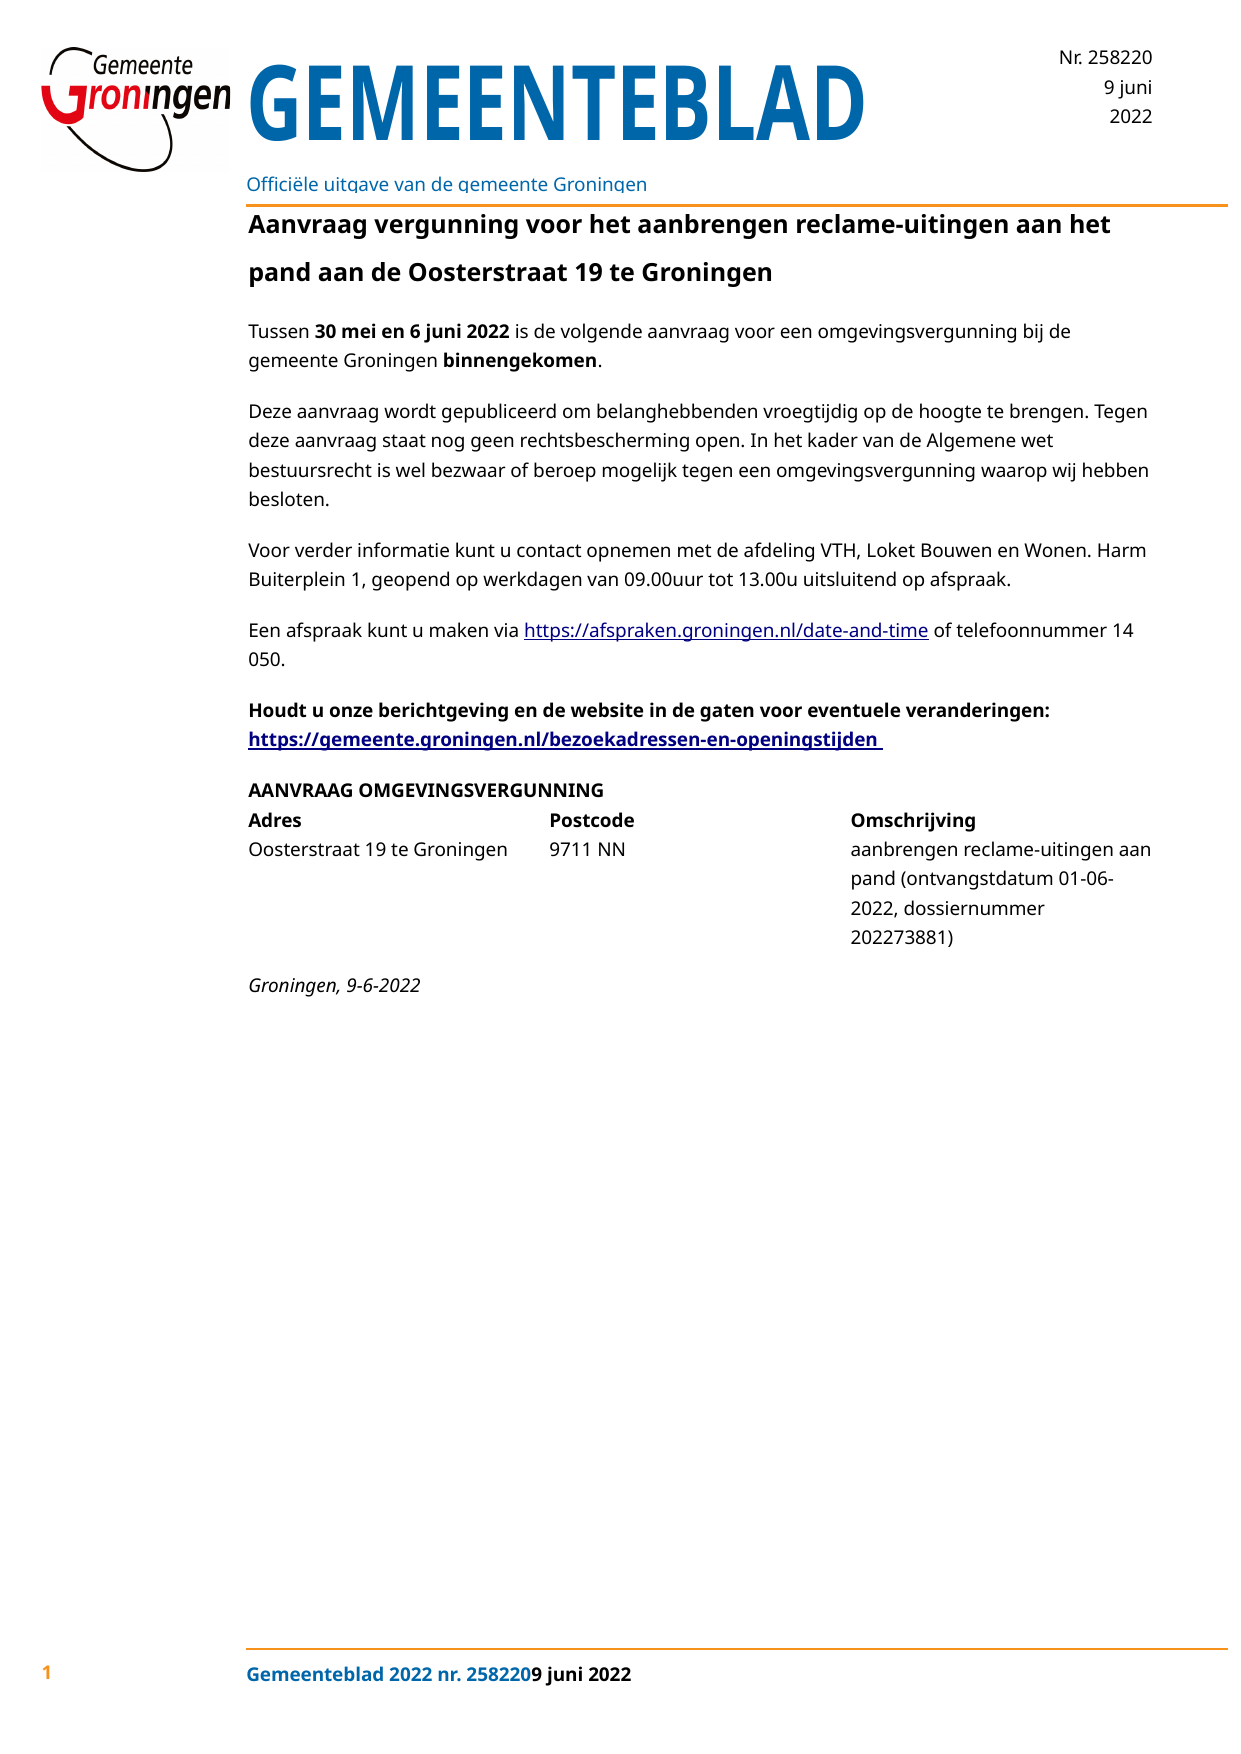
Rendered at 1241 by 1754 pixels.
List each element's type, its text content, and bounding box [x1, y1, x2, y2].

table_header aanbrengen reclame-uitingen aan pand (ontvangstdatum 01-06-2022, dossiernummer 202273881) [850, 836, 1152, 950]
text Tussen 30 mei en 6 juni 2022 is de volgende aanvraag voor een omgevingsvergunning bij de gemeente Groningen binnengekomen. [248, 318, 1152, 373]
text Een afspraak kunt u maken via https://afspraken.groningen.nl/date-and-time of telefoonnummer 14 050. [248, 617, 1152, 672]
text Aanvraag vergunning voor het aanbrengen reclame-uitingen aan het pand aan de Oosterstraat 19 te Groningen [248, 207, 1152, 288]
table_header Omschrijving [850, 807, 1152, 832]
text Deze aanvraag wordt gepubliceerd om belanghebbenden vroegtijdig op de hoogte te brengen. Tegen deze aanvraag staat nog geen rechtsbescherming open. In het kader van de Algemene wet bestuursrecht is wel bezwaar of beroep mogelijk tegen een omgevingsvergunning waarop wij hebben besloten. [248, 398, 1152, 512]
picture [41, 47, 231, 172]
text AANVRAAG OMGEVINGSVERGUNNING [248, 777, 1152, 803]
table_header Oosterstraat 19 te Groningen [248, 836, 549, 950]
table_header 9711 NN [549, 836, 850, 950]
table_header Postcode [549, 807, 850, 832]
text Houdt u onze berichtgeving en de website in de gaten voor eventuele veranderingen: https://gemeente.groningen.nl/bezoekadressen-en-openingstijden [248, 697, 1152, 752]
table_header Adres [248, 807, 549, 832]
text Groningen, 9-6-2022 [248, 972, 1152, 997]
text Voor verder informatie kunt u contact opnemen met de afdeling VTH, Loket Bouwen en Wonen. Harm Buiterplein 1, geopend op werkdagen van 09.00uur tot 13.00u uitsluitend op afspraak. [248, 537, 1152, 592]
